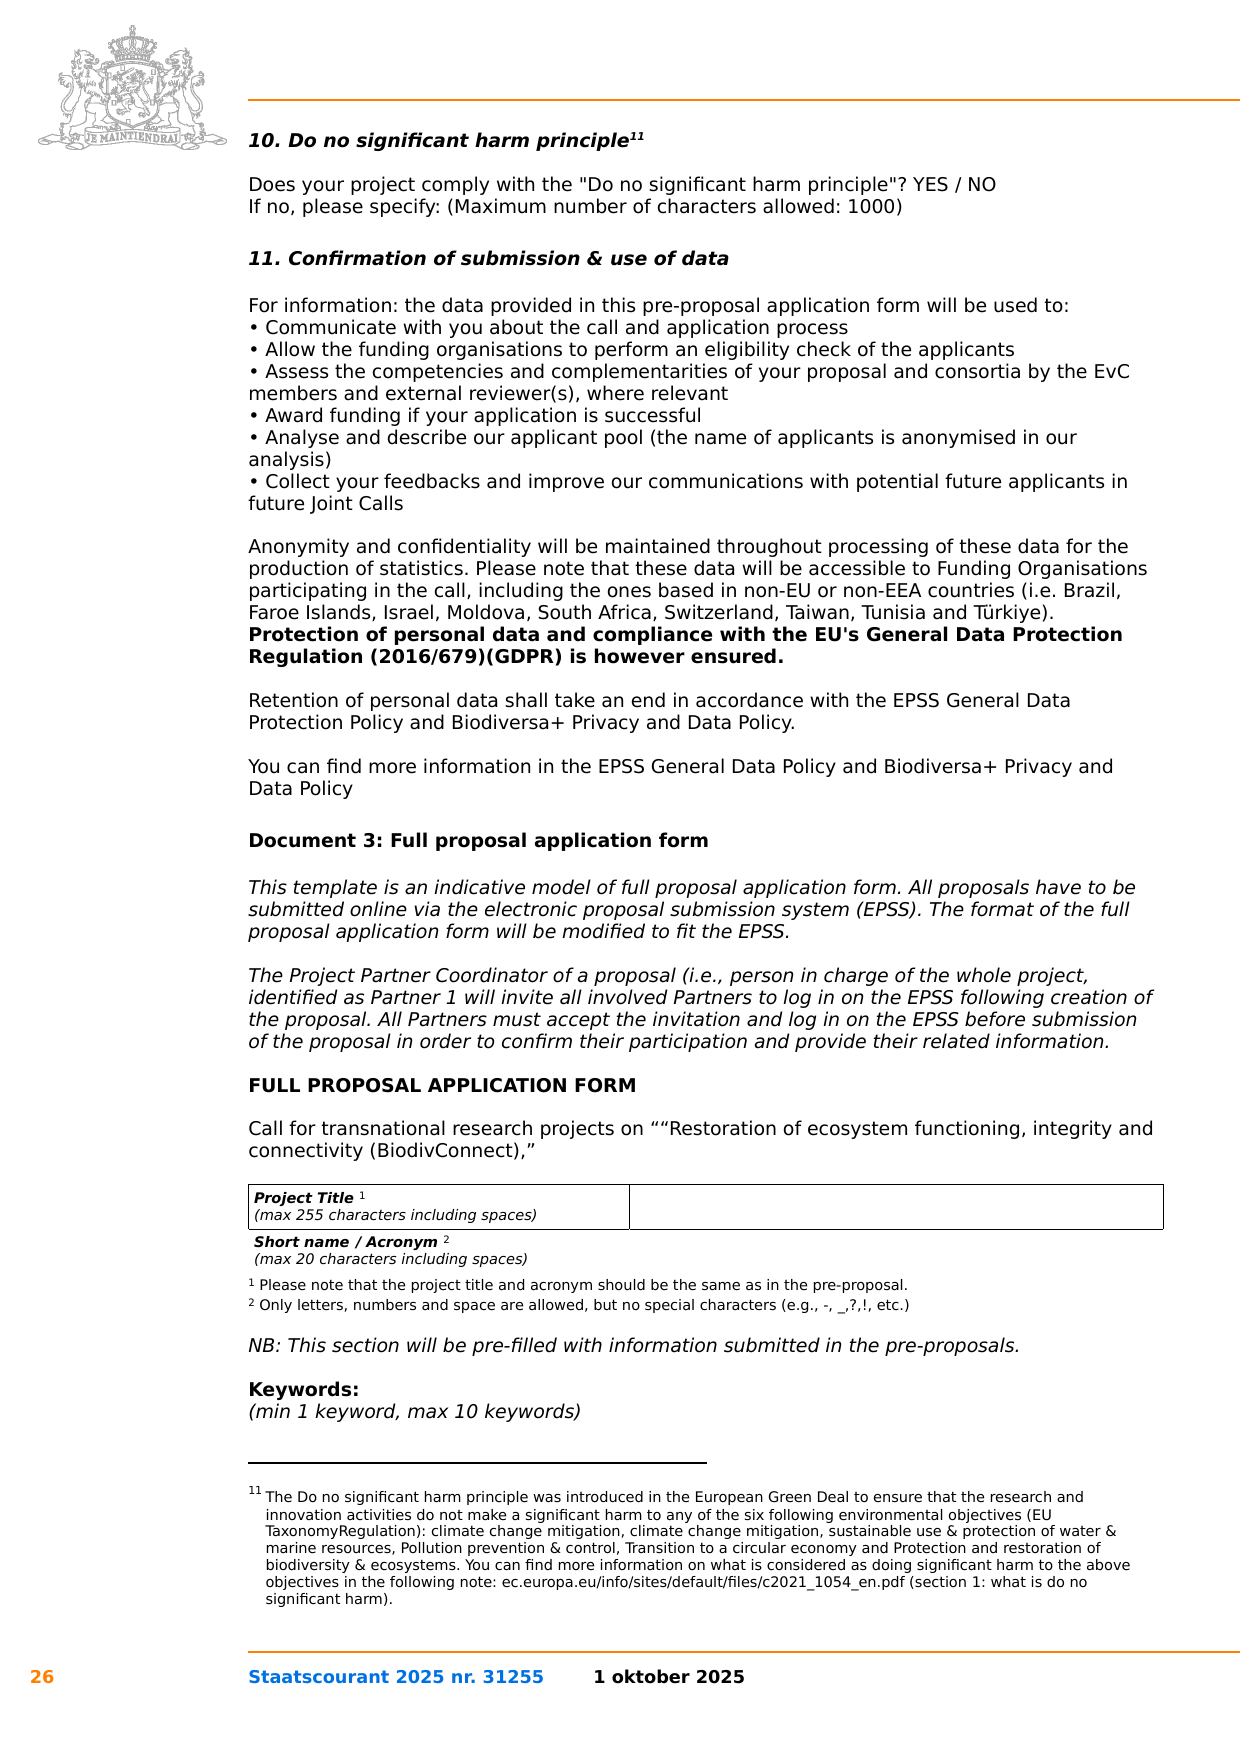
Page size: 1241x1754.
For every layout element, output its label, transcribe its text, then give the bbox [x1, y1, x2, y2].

text Retention of personal data shall take an end in accordance with the EPSS General Data Protection Policy and Biodiversa+ Privacy and Data Policy. [248, 690, 1163, 734]
text • Communicate with you about the call and application process [248, 317, 1163, 339]
text (min 1 keyword, max 10 keywords) [248, 1401, 1163, 1423]
text • Assess the competencies and complementarities of your proposal and consortia by the EvC members and external reviewer(s), where relevant [248, 361, 1163, 404]
table_cell 1 Please note that the project title and acronym should be the same as in the pre-proposal. 2 Only letters, numbers and space are allowed, but no special characters (e.g., -, _,?,!, etc.) [248, 1274, 1163, 1313]
table_header [630, 1185, 1163, 1228]
text If no, please specify: (Maximum number of characters allowed: 1000) [248, 196, 1163, 218]
text The Project Partner Coordinator of a proposal (i.e., person in charge of the whole project, identified as Partner 1 will invite all involved Partners to log in on the EPSS following creation of the proposal. All Partners must accept the invitation and log in on the EPSS before submission of the proposal in order to confirm their participation and provide their related information. [248, 965, 1163, 1053]
subtitle FULL PROPOSAL APPLICATION FORM [248, 1074, 1163, 1096]
text Does your project comply with the "Do no significant harm principle"? YES / NO [248, 174, 1163, 196]
text This template is an indicative model of full proposal application form. All proposals have to be submitted online via the electronic proposal submission system (EPSS). The format of the full proposal application form will be modified to fit the EPSS. [248, 877, 1163, 943]
text • Allow the funding organisations to perform an eligibility check of the applicants [248, 339, 1163, 361]
text For information: the data provided in this pre-proposal application form will be used to: [248, 295, 1163, 317]
text • Award funding if your application is successful [248, 404, 1163, 427]
picture [38, 25, 227, 150]
text Call for transnational research projects on ““Restoration of ecosystem functioning, integrity and connectivity (BiodivConnect),” [248, 1118, 1163, 1162]
table_cell Short name / Acronym 2 (max 20 characters including spaces) [249, 1230, 629, 1273]
text NB: This section will be pre-filled with information submitted in the pre-proposals. [248, 1335, 1163, 1357]
text Keywords: [248, 1379, 1163, 1401]
text • Collect your feedbacks and improve our communications with potential future applicants in future Joint Calls [248, 471, 1163, 514]
text You can find more information in the EPSS General Data Policy and Biodiversa+ Privacy and Data Policy [248, 756, 1163, 800]
table_header Project Title 1 (max 255 characters including spaces) [249, 1185, 629, 1228]
text The Do no significant harm principle was introduced in the European Green Deal to ensure that the research and innovation activities do not make a significant harm to any of the six following environmental objectives (EU TaxonomyRegulation): climate change mitigation, climate change mitigation, sustainable use & protection of water & marine resources, Pollution prevention & control, Transition to a circular economy and Protection and restoration of biodiversity & ecosystems. You can find more information on what is considered as doing significant harm to the above objectives in the following note: ec.europa.eu/info/sites/default/files/c2021_1054_en.pdf (section 1: what is do no significant harm). [248, 1484, 1163, 1608]
text Anonymity and confidentiality will be maintained throughout processing of these data for the production of statistics. Please note that these data will be accessible to Funding Organisations participating in the call, including the ones based in non-EU or non-EEA countries (i.e. Brazil, Faroe Islands, Israel, Moldova, South Africa, Switzerland, Taiwan, Tunisia and Türkiye). Protection of personal data and compliance with the EU's General Data Protection Regulation (2016/679)(GDPR) is however ensured. [248, 536, 1163, 668]
subtitle Document 3: Full proposal application form [248, 830, 1163, 852]
text • Analyse and describe our applicant pool (the name of applicants is anonymised in our analysis) [248, 427, 1163, 471]
table_cell [630, 1230, 1163, 1273]
subtitle 10. Do no significant harm principle [248, 130, 1163, 152]
subtitle 11. Confirmation of submission & use of data [248, 248, 1163, 270]
